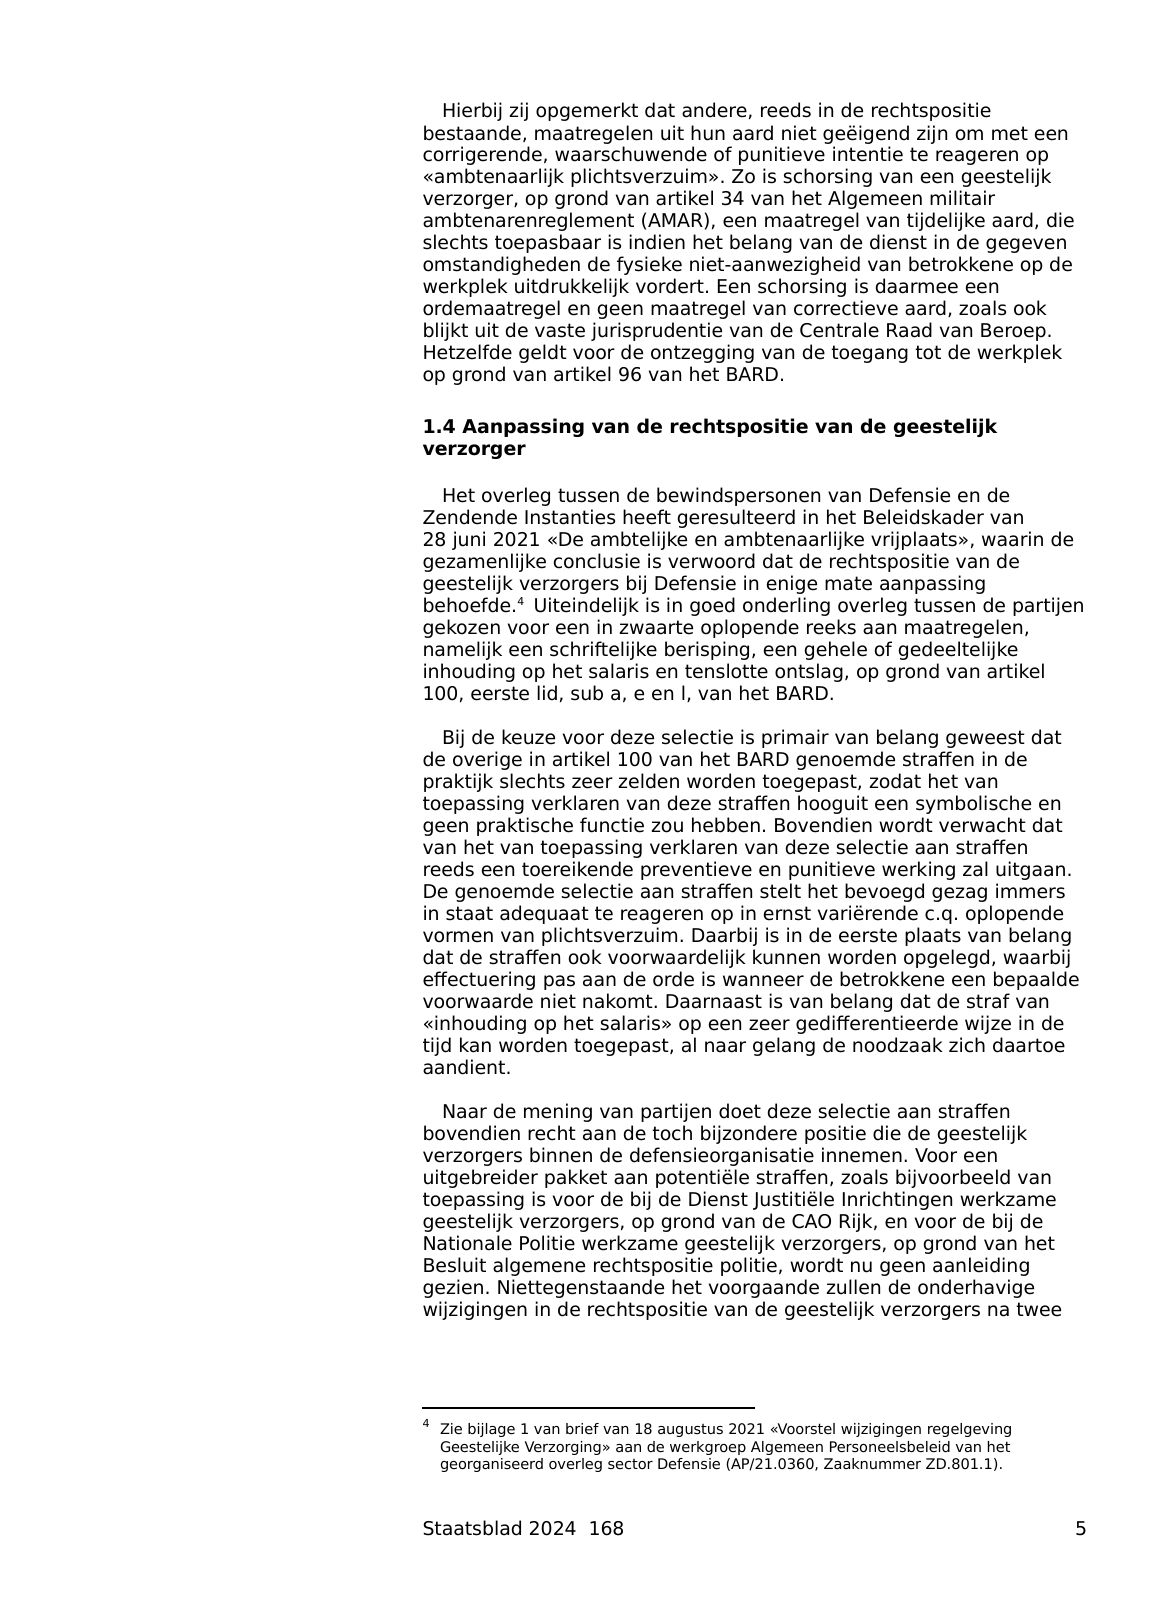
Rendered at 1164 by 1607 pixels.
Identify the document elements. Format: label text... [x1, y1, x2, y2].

text Het overleg tussen de bewindspersonen van Defensie en de Zendende Instanties heeft geresulteerd in het Beleidskader van 28 juni 2021 «De ambtelijke en ambtenaarlijke vrijplaats», waarin de gezamenlijke conclusie is verwoord dat de rechtspositie van de geestelijk verzorgers bij Defensie in enige mate aanpassing behoefde. Uiteindelijk is in goed onderling overleg tussen de partijen gekozen voor een in zwaarte oplopende reeks aan maatregelen, namelijk een schriftelijke berisping, een gehele of gedeeltelijke inhouding op het salaris en tenslotte ontslag, op grond van artikel 100, eerste lid, sub a, e en l, van het BARD. [422, 485, 1087, 705]
subtitle 1.4 Aanpassing van de rechtspositie van de geestelijk verzorger [422, 416, 1087, 460]
text Zie bijlage 1 van brief van 18 augustus 2021 «Voorstel wijzigingen regelgeving Geestelijke Verzorging» aan de werkgroep Algemeen Personeelsbeleid van het georganiseerd overleg sector Defensie (AP/21.0360, Zaaknummer ZD.801.1). [422, 1417, 1087, 1473]
text Naar de mening van partijen doet deze selectie aan straffen bovendien recht aan de toch bijzondere positie die de geestelijk verzorgers binnen de defensieorganisatie innemen. Voor een uitgebreider pakket aan potentiële straffen, zoals bijvoorbeeld van toepassing is voor de bij de Dienst Justitiële Inrichtingen werkzame geestelijk verzorgers, op grond van de CAO Rijk, en voor de bij de Nationale Politie werkzame geestelijk verzorgers, op grond van het Besluit algemene rechtspositie politie, wordt nu geen aanleiding gezien. Niettegenstaande het voorgaande zullen de onderhavige wijzigingen in de rechtspositie van de geestelijk verzorgers na twee [422, 1101, 1087, 1321]
text Bij de keuze voor deze selectie is primair van belang geweest dat de overige in artikel 100 van het BARD genoemde straffen in de praktijk slechts zeer zelden worden toegepast, zodat het van toepassing verklaren van deze straffen hooguit een symbolische en geen praktische functie zou hebben. Bovendien wordt verwacht dat van het van toepassing verklaren van deze selectie aan straffen reeds een toereikende preventieve en punitieve werking zal uitgaan. De genoemde selectie aan straffen stelt het bevoegd gezag immers in staat adequaat te reageren op in ernst variërende c.q. oplopende vormen van plichtsverzuim. Daarbij is in de eerste plaats van belang dat de straffen ook voorwaardelijk kunnen worden opgelegd, waarbij effectuering pas aan de orde is wanneer de betrokkene een bepaalde voorwaarde niet nakomt. Daarnaast is van belang dat de straf van «inhouding op het salaris» op een zeer gedifferentieerde wijze in de tijd kan worden toegepast, al naar gelang de noodzaak zich daartoe aandient. [422, 727, 1087, 1079]
text Hierbij zij opgemerkt dat andere, reeds in de rechtspositie bestaande, maatregelen uit hun aard niet geëigend zijn om met een corrigerende, waarschuwende of punitieve intentie te reageren op «ambtenaarlijk plichtsverzuim». Zo is schorsing van een geestelijk verzorger, op grond van artikel 34 van het Algemeen militair ambtenarenreglement (AMAR), een maatregel van tijdelijke aard, die slechts toepasbaar is indien het belang van de dienst in de gegeven omstandigheden de fysieke niet-aanwezigheid van betrokkene op de werkplek uitdrukkelijk vordert. Een schorsing is daarmee een ordemaatregel en geen maatregel van correctieve aard, zoals ook blijkt uit de vaste jurisprudentie van de Centrale Raad van Beroep. Hetzelfde geldt voor de ontzegging van de toegang tot de werkplek op grond van artikel 96 van het BARD. [422, 100, 1087, 386]
